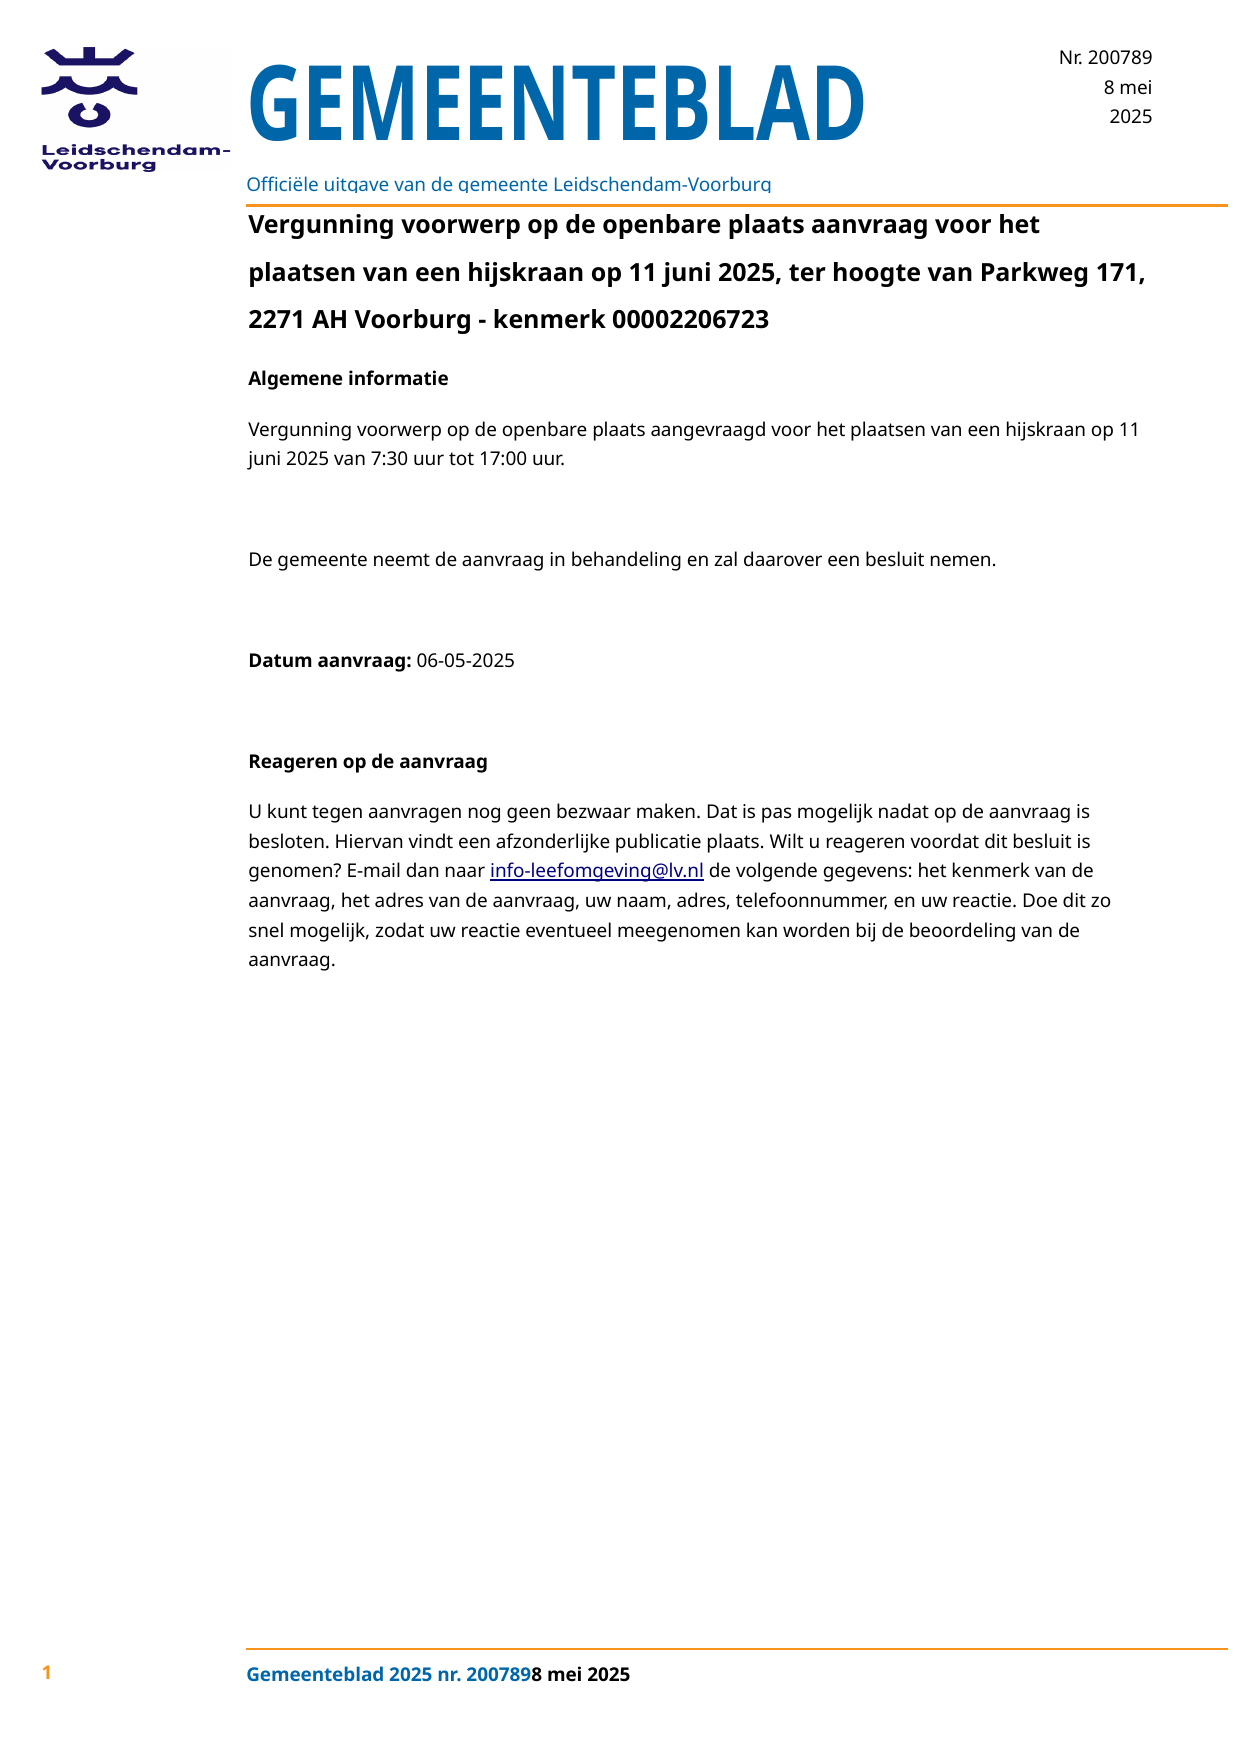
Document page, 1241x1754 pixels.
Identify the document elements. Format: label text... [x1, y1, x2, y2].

text U kunt tegen aanvragen nog geen bezwaar maken. Dat is pas mogelijk nadat op de aanvraag is besloten. Hiervan vindt een afzonderlijke publicatie plaats. Wilt u reageren voordat dit besluit is genomen? E-mail dan naar info-leefomgeving@lv.nl de volgende gegevens: het kenmerk van de aanvraag, het adres van de aanvraag, uw naam, adres, telefoonnummer, en uw reactie. Doe dit zo snel mogelijk, zodat uw reactie eventueel meegenomen kan worden bij de beoordeling van de aanvraag. [248, 798, 1152, 972]
text Datum aanvraag: 06-05-2025 [248, 647, 1152, 673]
text De gemeente neemt de aanvraag in behandeling en zal daarover een besluit nemen. [248, 546, 1152, 572]
text Vergunning voorwerp op de openbare plaats aanvraag voor het plaatsen van een hijskraan op 11 juni 2025, ter hoogte van Parkweg 171, 2271 AH Voorburg - kenmerk 00002206723 [248, 207, 1152, 336]
text Reageren op de aanvraag [248, 748, 1152, 774]
text Vergunning voorwerp op de openbare plaats aangevraagd voor het plaatsen van een hijskraan op 11 juni 2025 van 7:30 uur tot 17:00 uur. [248, 416, 1152, 471]
text Algemene informatie [248, 366, 1152, 391]
picture [41, 47, 231, 172]
